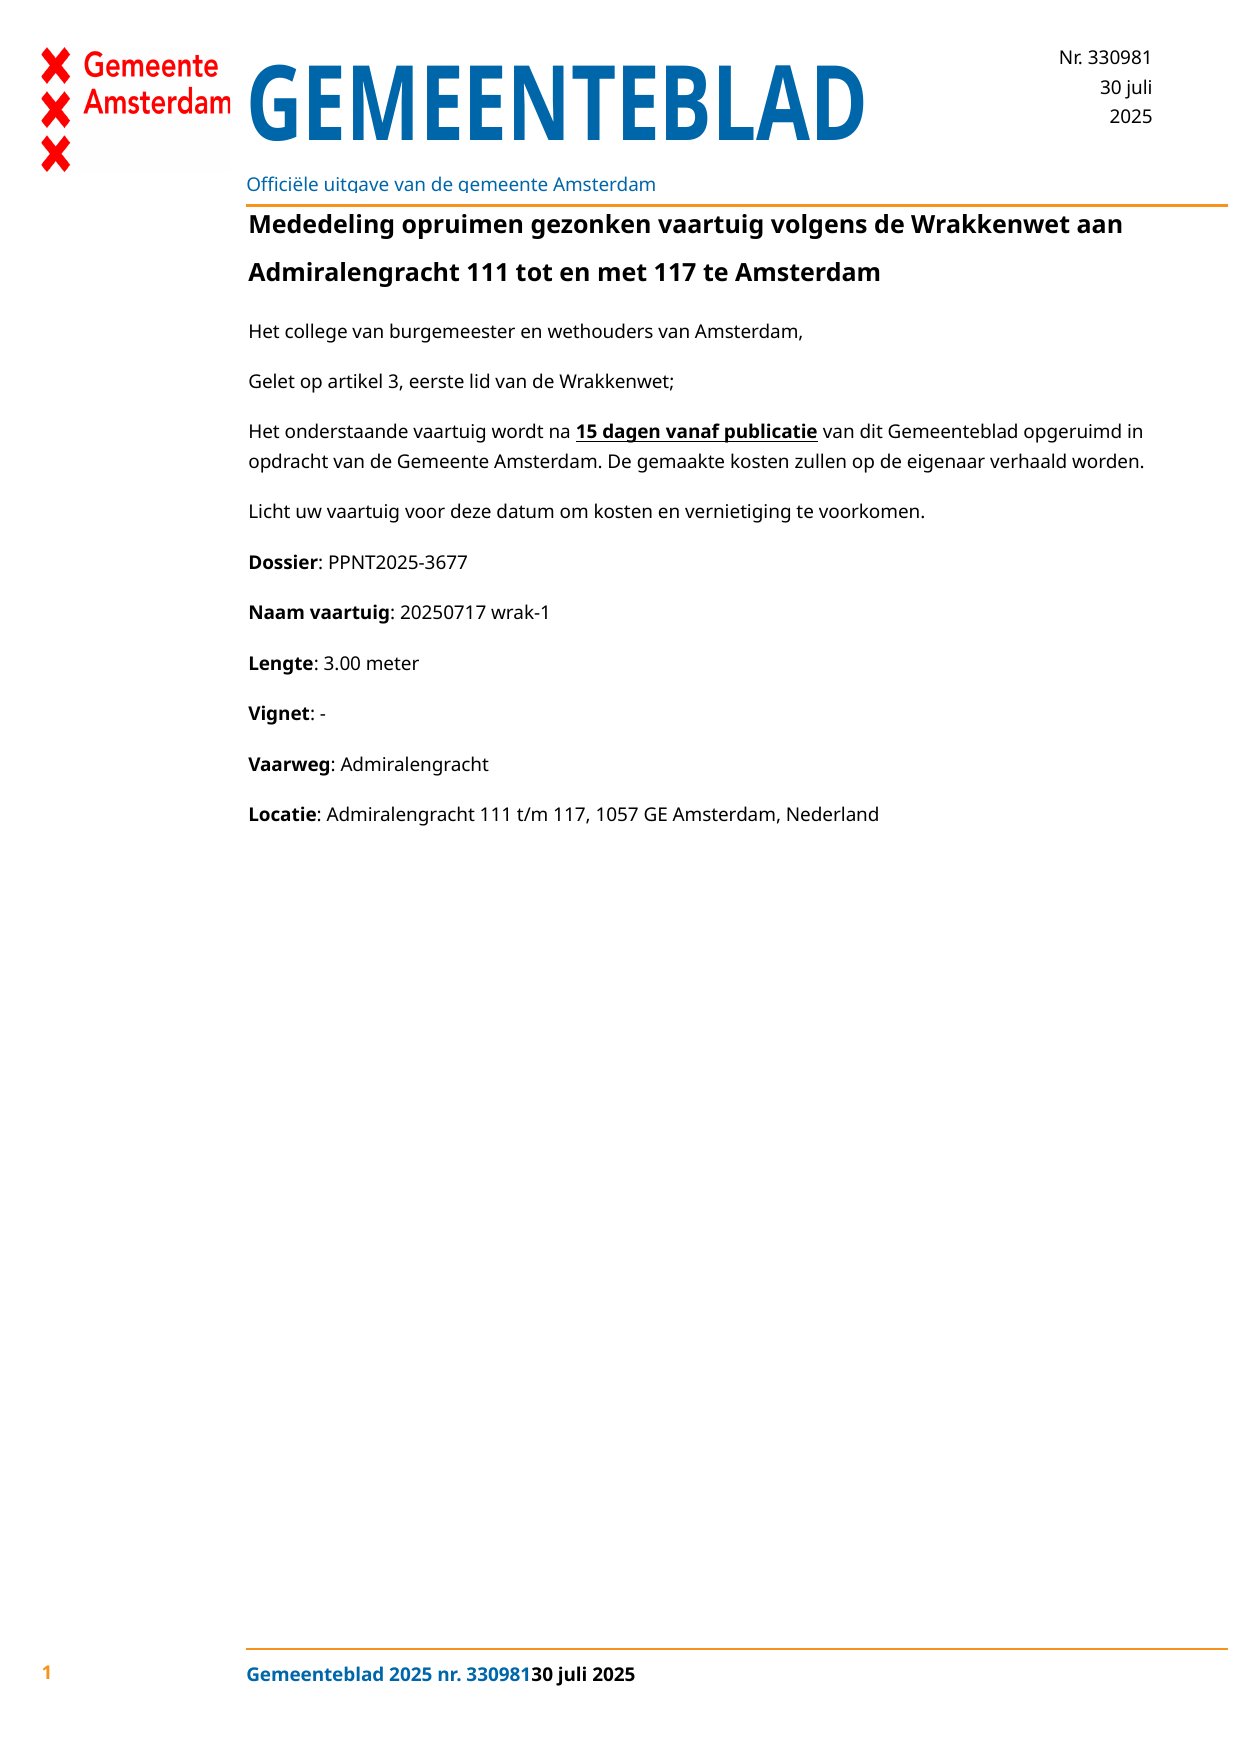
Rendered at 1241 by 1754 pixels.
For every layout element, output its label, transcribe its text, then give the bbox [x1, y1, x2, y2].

text Lengte: 3.00 meter [248, 650, 1152, 676]
text Mededeling opruimen gezonken vaartuig volgens de Wrakkenwet aan Admiralengracht 111 tot en met 117 te Amsterdam [248, 207, 1152, 288]
text Locatie: Admiralengracht 111 t/m 117, 1057 GE Amsterdam, Nederland [248, 801, 1152, 827]
text Vignet: - [248, 700, 1152, 726]
text Licht uw vaartuig voor deze datum om kosten en vernietiging te voorkomen. [248, 499, 1152, 524]
text Vaarweg: Admiralengracht [248, 751, 1152, 777]
text Het onderstaande vaartuig wordt na 15 dagen vanaf publicatie van dit Gemeenteblad opgeruimd in opdracht van de Gemeente Amsterdam. De gemaakte kosten zullen op de eigenaar verhaald worden. [248, 419, 1152, 474]
text Dossier: PPNT2025-3677 [248, 549, 1152, 575]
picture [41, 47, 231, 172]
text Het college van burgemeester en wethouders van Amsterdam, [248, 318, 1152, 344]
text Gelet op artikel 3, eerste lid van de Wrakkenwet; [248, 368, 1152, 394]
text Naam vaartuig: 20250717 wrak-1 [248, 599, 1152, 625]
